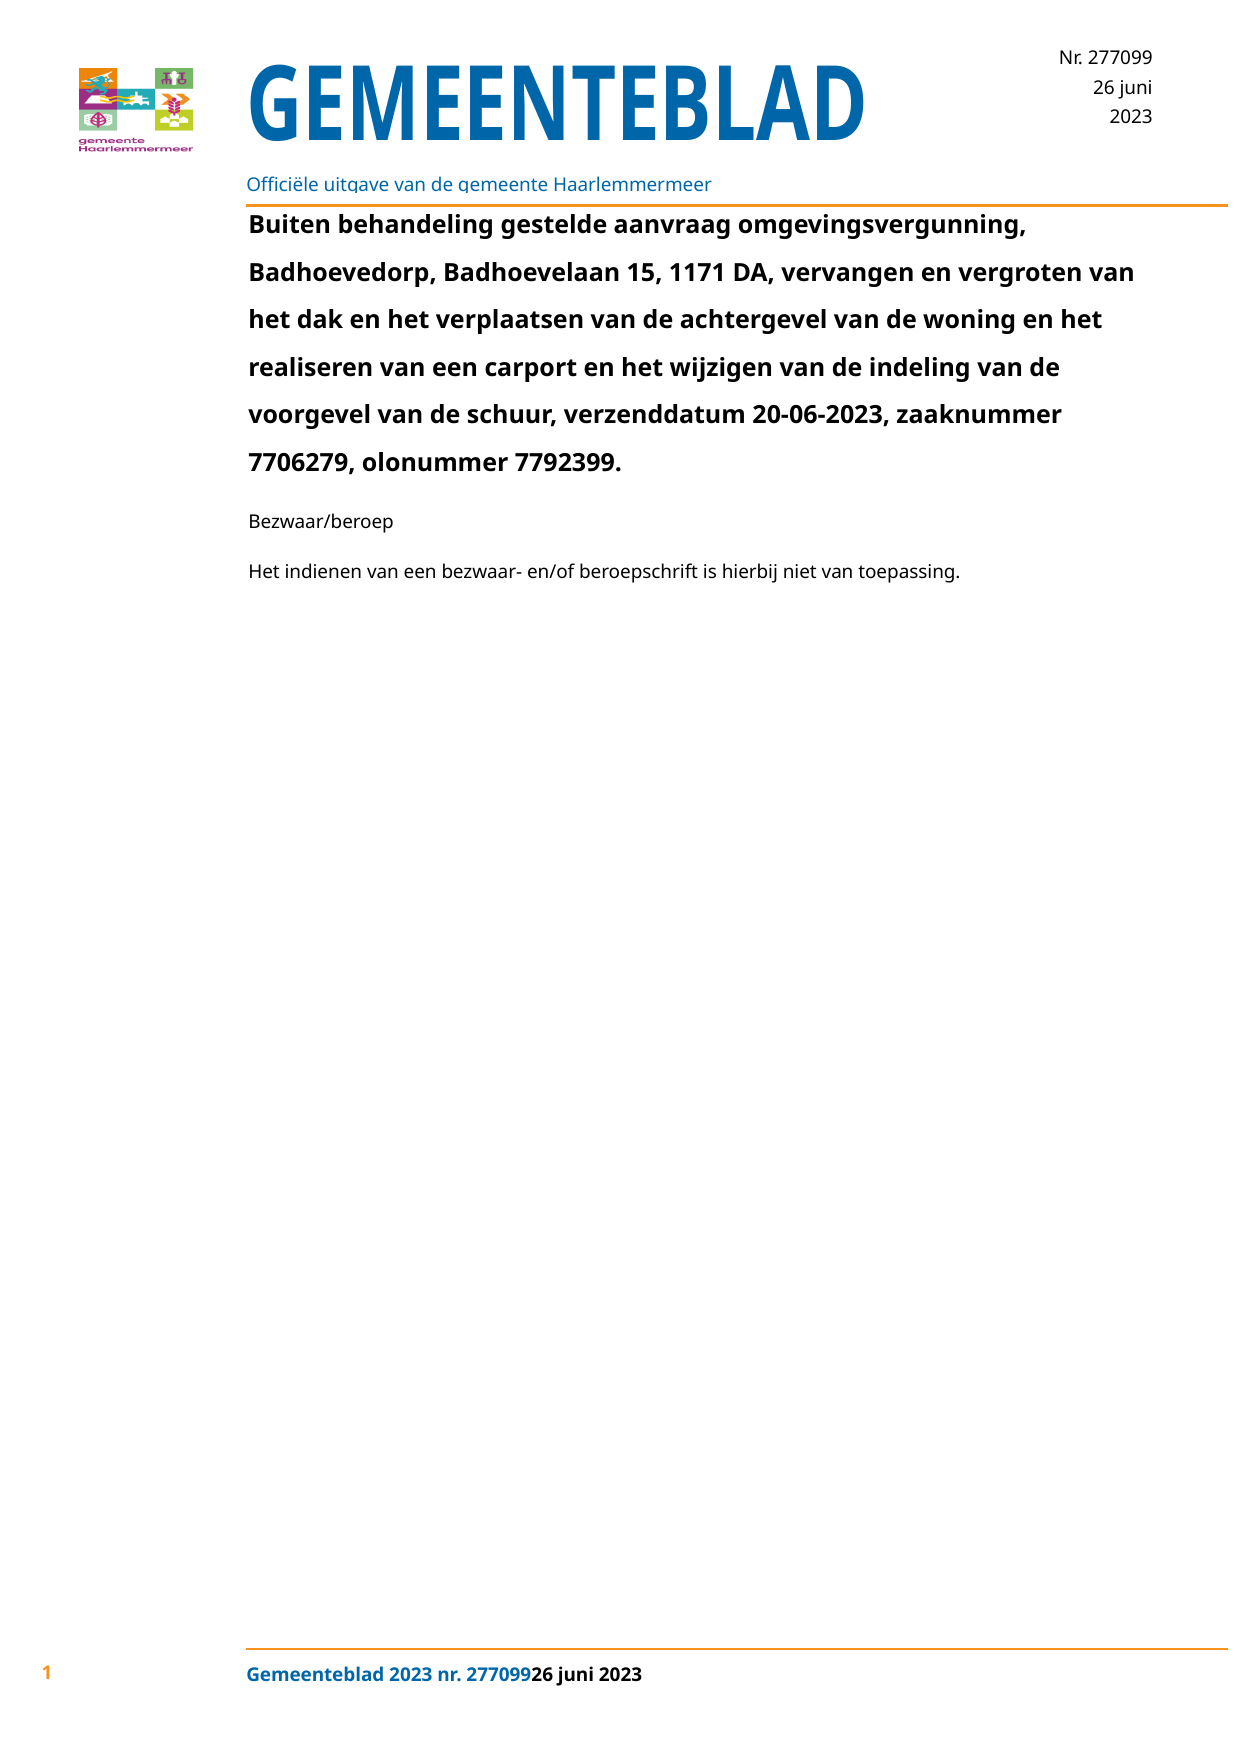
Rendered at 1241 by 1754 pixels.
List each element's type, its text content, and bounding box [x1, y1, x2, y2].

text Het indienen van een bezwaar- en/of beroepschrift is hierbij niet van toepassing. [248, 559, 1152, 584]
text Bezwaar/beroep [248, 508, 1152, 534]
picture [41, 47, 231, 172]
text Buiten behandeling gestelde aanvraag omgevingsvergunning, Badhoevedorp, Badhoevelaan 15, 1171 DA, vervangen en vergroten van het dak en het verplaatsen van de achtergevel van de woning en het realiseren van een carport en het wijzigen van de indeling van de voorgevel van de schuur, verzenddatum 20-06-2023, zaaknummer 7706279, olonummer 7792399. [248, 207, 1152, 479]
